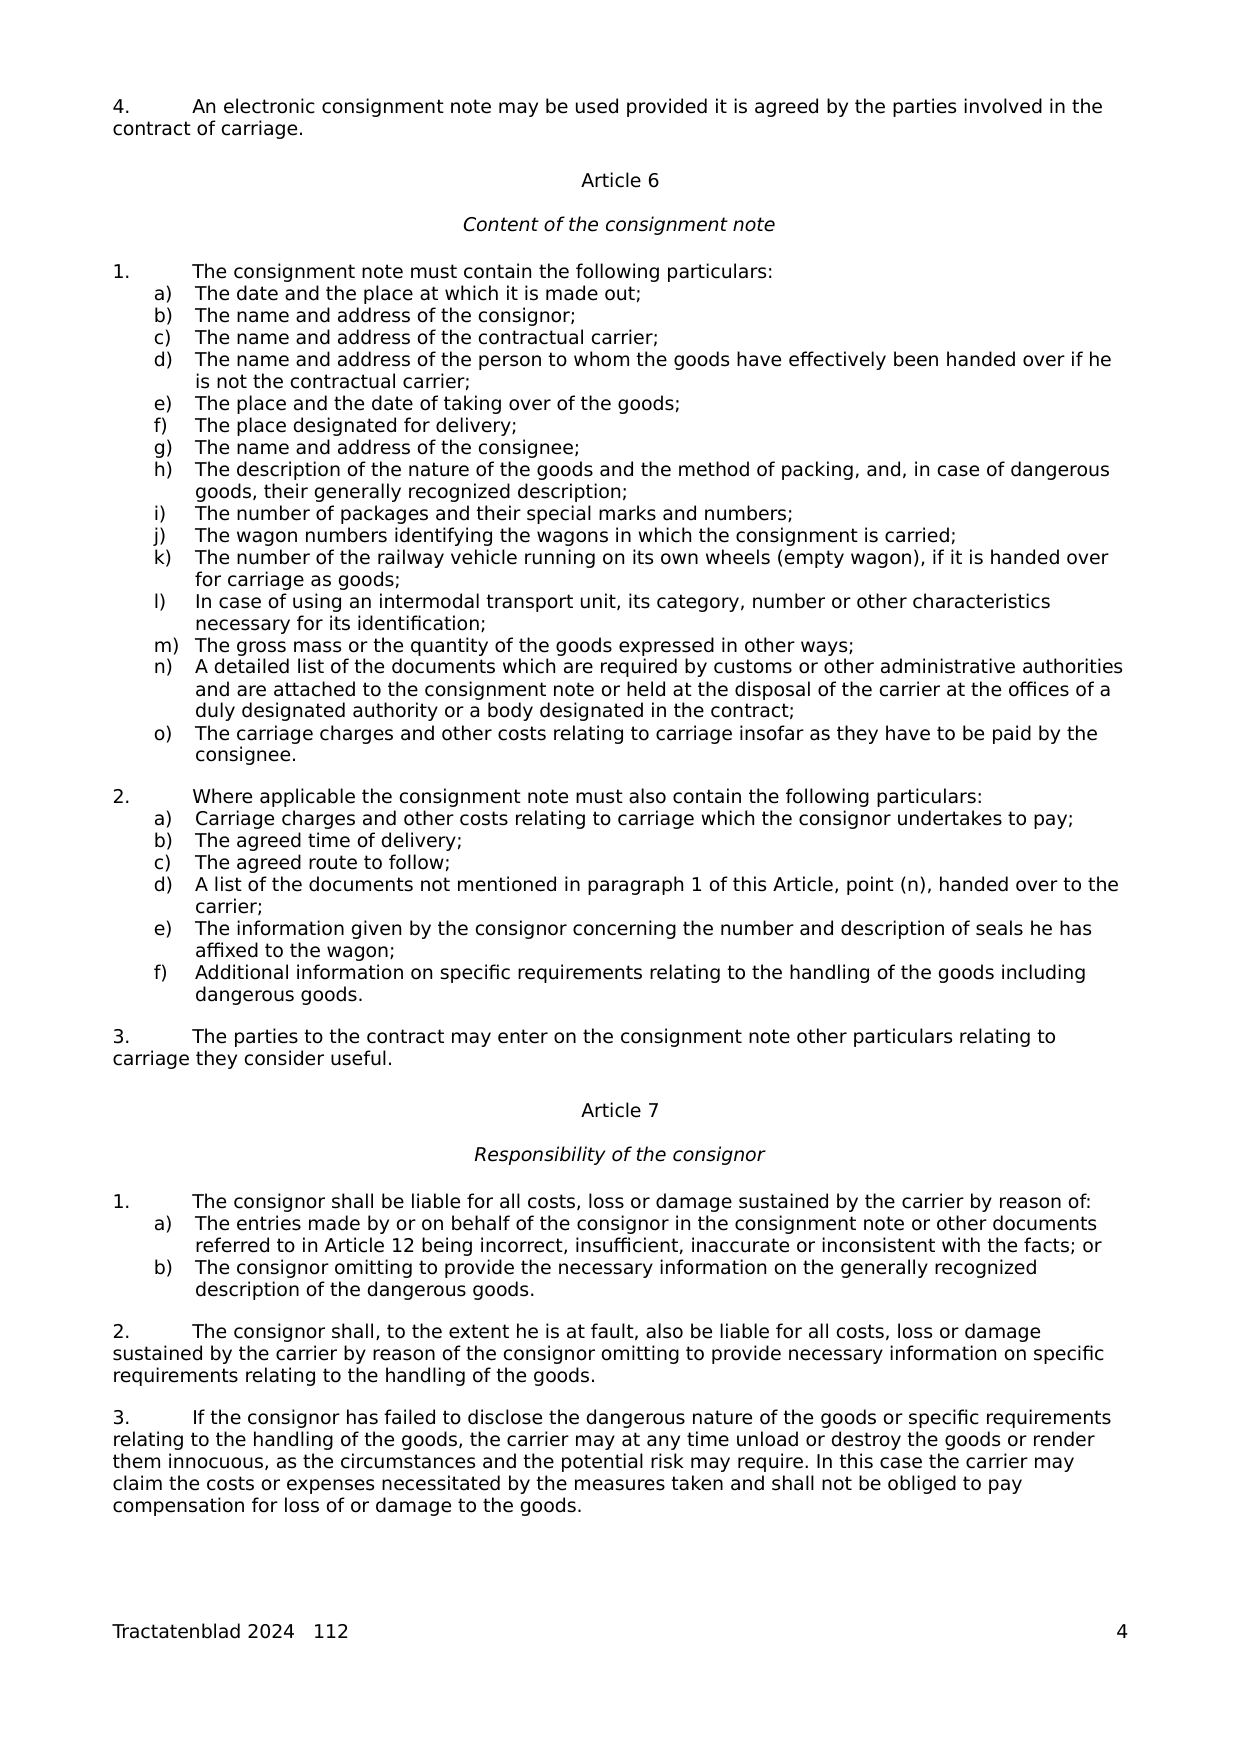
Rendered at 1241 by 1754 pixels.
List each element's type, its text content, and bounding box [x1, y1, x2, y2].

text a) The date and the place at which it is made out; [153, 283, 1128, 305]
text b) The consignor omitting to provide the necessary information on the generally recognized description of the dangerous goods. [153, 1257, 1128, 1301]
text 3. The parties to the contract may enter on the consignment note other particulars relating to carriage they consider useful. [112, 1026, 1128, 1070]
text a) The entries made by or on behalf of the consignor in the consignment note or other documents referred to in Article 12 being incorrect, insufficient, inaccurate or inconsistent with the facts; or [153, 1213, 1128, 1257]
text d) The name and address of the person to whom the goods have effectively been handed over if he is not the contractual carrier; [153, 349, 1128, 393]
text k) The number of the railway vehicle running on its own wheels (empty wagon), if it is handed over for carriage as goods; [153, 547, 1128, 591]
text 2. Where applicable the consignment note must also contain the following particulars: [112, 786, 1128, 808]
text e) The place and the date of taking over of the goods; [153, 393, 1128, 415]
text c) The name and address of the contractual carrier; [153, 327, 1128, 349]
text h) The description of the nature of the goods and the method of packing, and, in case of dangerous goods, their generally recognized description; [153, 459, 1128, 503]
subtitle Article 7 Responsibility of the consignor [112, 1100, 1128, 1166]
text b) The agreed time of delivery; [153, 830, 1128, 852]
text g) The name and address of the consignee; [153, 437, 1128, 459]
subtitle Article 6 Content of the consignment note [112, 170, 1128, 236]
text 1. The consignment note must contain the following particulars: [112, 261, 1128, 283]
text n) A detailed list of the documents which are required by customs or other administrative authorities and are attached to the consignment note or held at the disposal of the carrier at the offices of a duly designated authority or a body designated in the contract; [153, 656, 1128, 722]
text 4. An electronic consignment note may be used provided it is agreed by the parties involved in the contract of carriage. [112, 96, 1128, 140]
text f) The place designated for delivery; [153, 415, 1128, 437]
text e) The information given by the consignor concerning the number and description of seals he has affixed to the wagon; [153, 918, 1128, 962]
text j) The wagon numbers identifying the wagons in which the consignment is carried; [153, 524, 1128, 547]
text c) The agreed route to follow; [153, 852, 1128, 874]
text f) Additional information on specific requirements relating to the handling of the goods including dangerous goods. [153, 962, 1128, 1006]
text 2. The consignor shall, to the extent he is at fault, also be liable for all costs, loss or damage sustained by the carrier by reason of the consignor omitting to provide necessary information on specific requirements relating to the handling of the goods. [112, 1321, 1128, 1387]
text a) Carriage charges and other costs relating to carriage which the consignor undertakes to pay; [153, 808, 1128, 830]
text b) The name and address of the consignor; [153, 305, 1128, 327]
text l) In case of using an intermodal transport unit, its category, number or other characteristics necessary for its identification; [153, 591, 1128, 634]
text 3. If the consignor has failed to disclose the dangerous nature of the goods or specific requirements relating to the handling of the goods, the carrier may at any time unload or destroy the goods or render them innocuous, as the circumstances and the potential risk may require. In this case the carrier may claim the costs or expenses necessitated by the measures taken and shall not be obliged to pay compensation for loss of or damage to the goods. [112, 1407, 1128, 1517]
text o) The carriage charges and other costs relating to carriage insofar as they have to be paid by the consignee. [153, 722, 1128, 766]
text m) The gross mass or the quantity of the goods expressed in other ways; [153, 634, 1128, 656]
text 1. The consignor shall be liable for all costs, loss or damage sustained by the carrier by reason of: [112, 1191, 1128, 1213]
text i) The number of packages and their special marks and numbers; [153, 503, 1128, 524]
text d) A list of the documents not mentioned in paragraph 1 of this Article, point (n), handed over to the carrier; [153, 874, 1128, 918]
